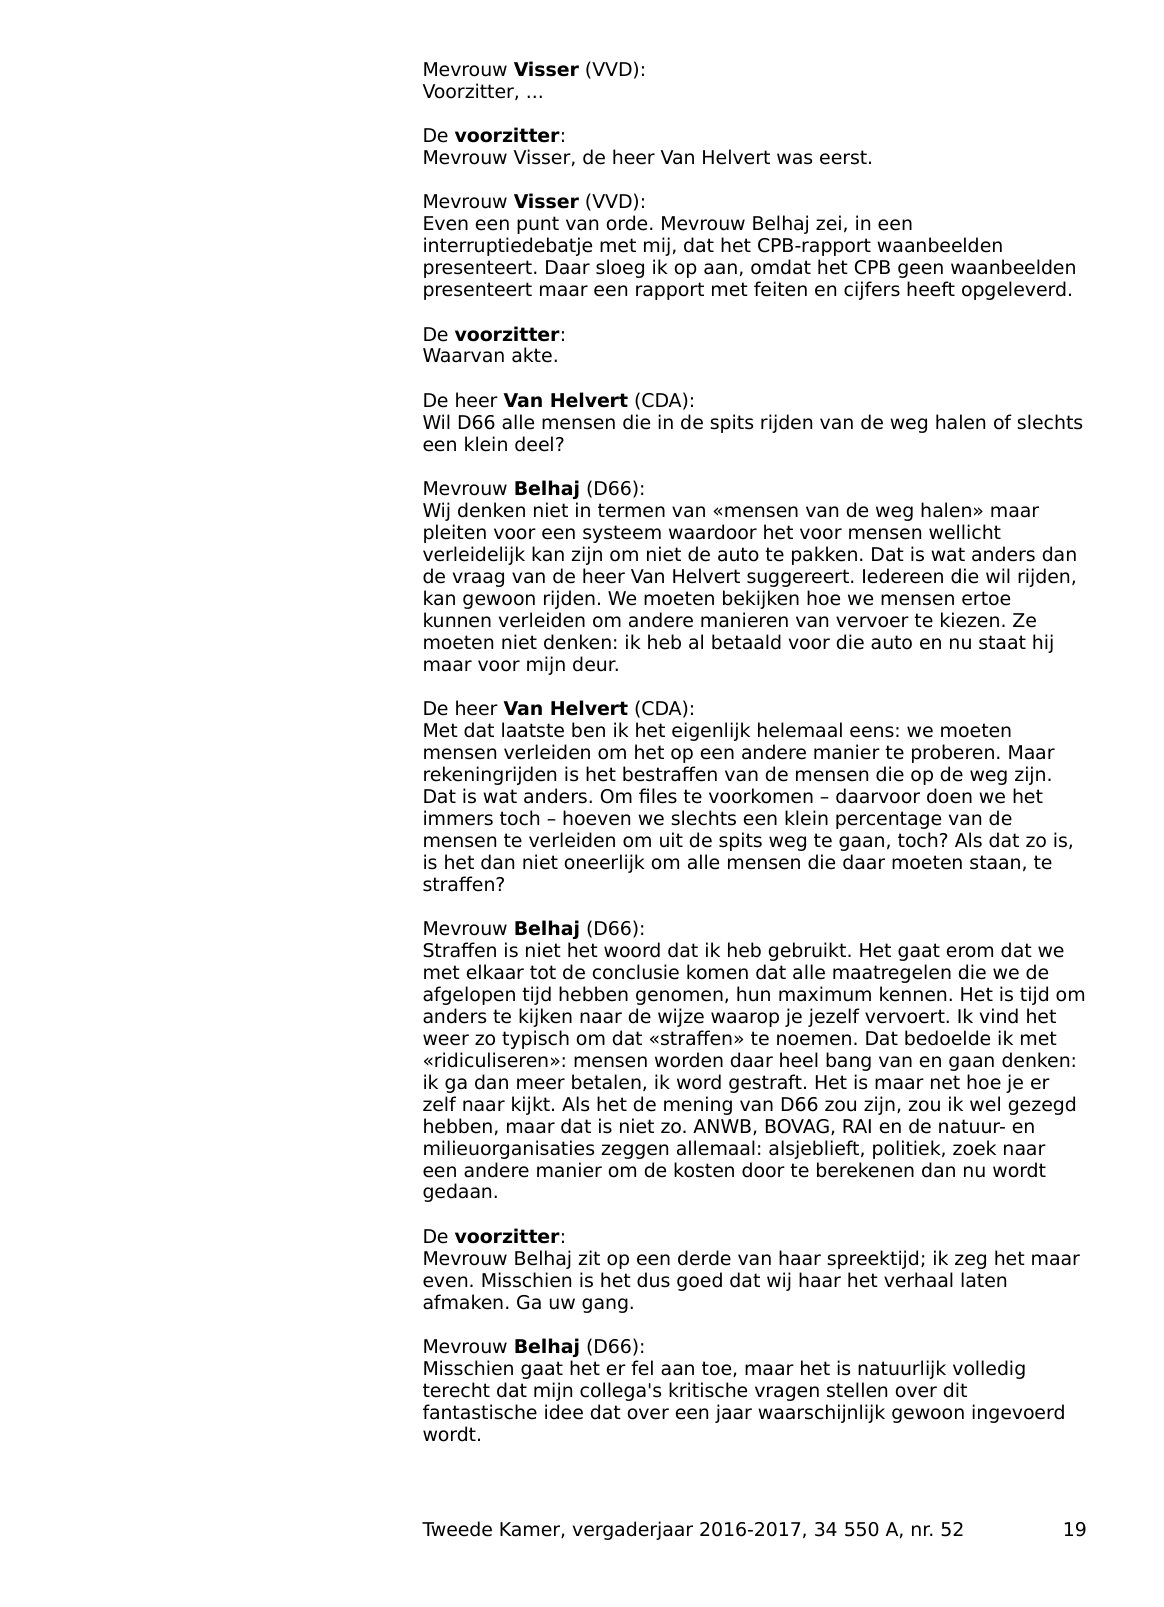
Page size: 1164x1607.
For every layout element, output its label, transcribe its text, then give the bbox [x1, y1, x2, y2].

text Met dat laatste ben ik het eigenlijk helemaal eens: we moeten mensen verleiden om het op een andere manier te proberen. Maar rekeningrijden is het bestraffen van de mensen die op de weg zijn. Dat is wat anders. Om files te voorkomen – daarvoor doen we het immers toch – hoeven we slechts een klein percentage van de mensen te verleiden om uit de spits weg te gaan, toch? Als dat zo is, is het dan niet oneerlijk om alle mensen die daar moeten staan, te straffen? [422, 720, 1087, 896]
text Waarvan akte. [422, 345, 1087, 367]
text Wij denken niet in termen van «mensen van de weg halen» maar pleiten voor een systeem waardoor het voor mensen wellicht verleidelijk kan zijn om niet de auto te pakken. Dat is wat anders dan de vraag van de heer Van Helvert suggereert. Iedereen die wil rijden, kan gewoon rijden. We moeten bekijken hoe we mensen ertoe kunnen verleiden om andere manieren van vervoer te kiezen. Ze moeten niet denken: ik heb al betaald voor die auto en nu staat hij maar voor mijn deur. [422, 500, 1087, 676]
text Mevrouw Belhaj (D66): [422, 478, 1087, 500]
text Mevrouw Visser (VVD): [422, 59, 1087, 81]
text De heer Van Helvert (CDA): [422, 389, 1087, 412]
text Misschien gaat het er fel aan toe, maar het is natuurlijk volledig terecht dat mijn collega's kritische vragen stellen over dit fantastische idee dat over een jaar waarschijnlijk gewoon ingevoerd wordt. [422, 1358, 1087, 1446]
text De voorzitter: [422, 1226, 1087, 1248]
text Voorzitter, ... [422, 81, 1087, 103]
text De heer Van Helvert (CDA): [422, 698, 1087, 720]
text Wil D66 alle mensen die in de spits rijden van de weg halen of slechts een klein deel? [422, 412, 1087, 456]
text Straffen is niet het woord dat ik heb gebruikt. Het gaat erom dat we met elkaar tot de conclusie komen dat alle maatregelen die we de afgelopen tijd hebben genomen, hun maximum kennen. Het is tijd om anders te kijken naar de wijze waarop je jezelf vervoert. Ik vind het weer zo typisch om dat «straffen» te noemen. Dat bedoelde ik met «ridiculiseren»: mensen worden daar heel bang van en gaan denken: ik ga dan meer betalen, ik word gestraft. Het is maar net hoe je er zelf naar kijkt. Als het de mening van D66 zou zijn, zou ik wel gezegd hebben, maar dat is niet zo. ANWB, BOVAG, RAI en de natuur- en milieuorganisaties zeggen allemaal: alsjeblieft, politiek, zoek naar een andere manier om de kosten door te berekenen dan nu wordt gedaan. [422, 940, 1087, 1203]
text Mevrouw Belhaj (D66): [422, 1336, 1087, 1358]
text Mevrouw Belhaj zit op een derde van haar spreektijd; ik zeg het maar even. Misschien is het dus goed dat wij haar het verhaal laten afmaken. Ga uw gang. [422, 1248, 1087, 1313]
text Mevrouw Visser, de heer Van Helvert was eerst. [422, 147, 1087, 169]
text Mevrouw Belhaj (D66): [422, 918, 1087, 940]
text Even een punt van orde. Mevrouw Belhaj zei, in een interruptiedebatje met mij, dat het CPB-rapport waanbeelden presenteert. Daar sloeg ik op aan, omdat het CPB geen waanbeelden presenteert maar een rapport met feiten en cijfers heeft opgeleverd. [422, 213, 1087, 301]
text Mevrouw Visser (VVD): [422, 191, 1087, 213]
text De voorzitter: [422, 323, 1087, 345]
text De voorzitter: [422, 125, 1087, 147]
